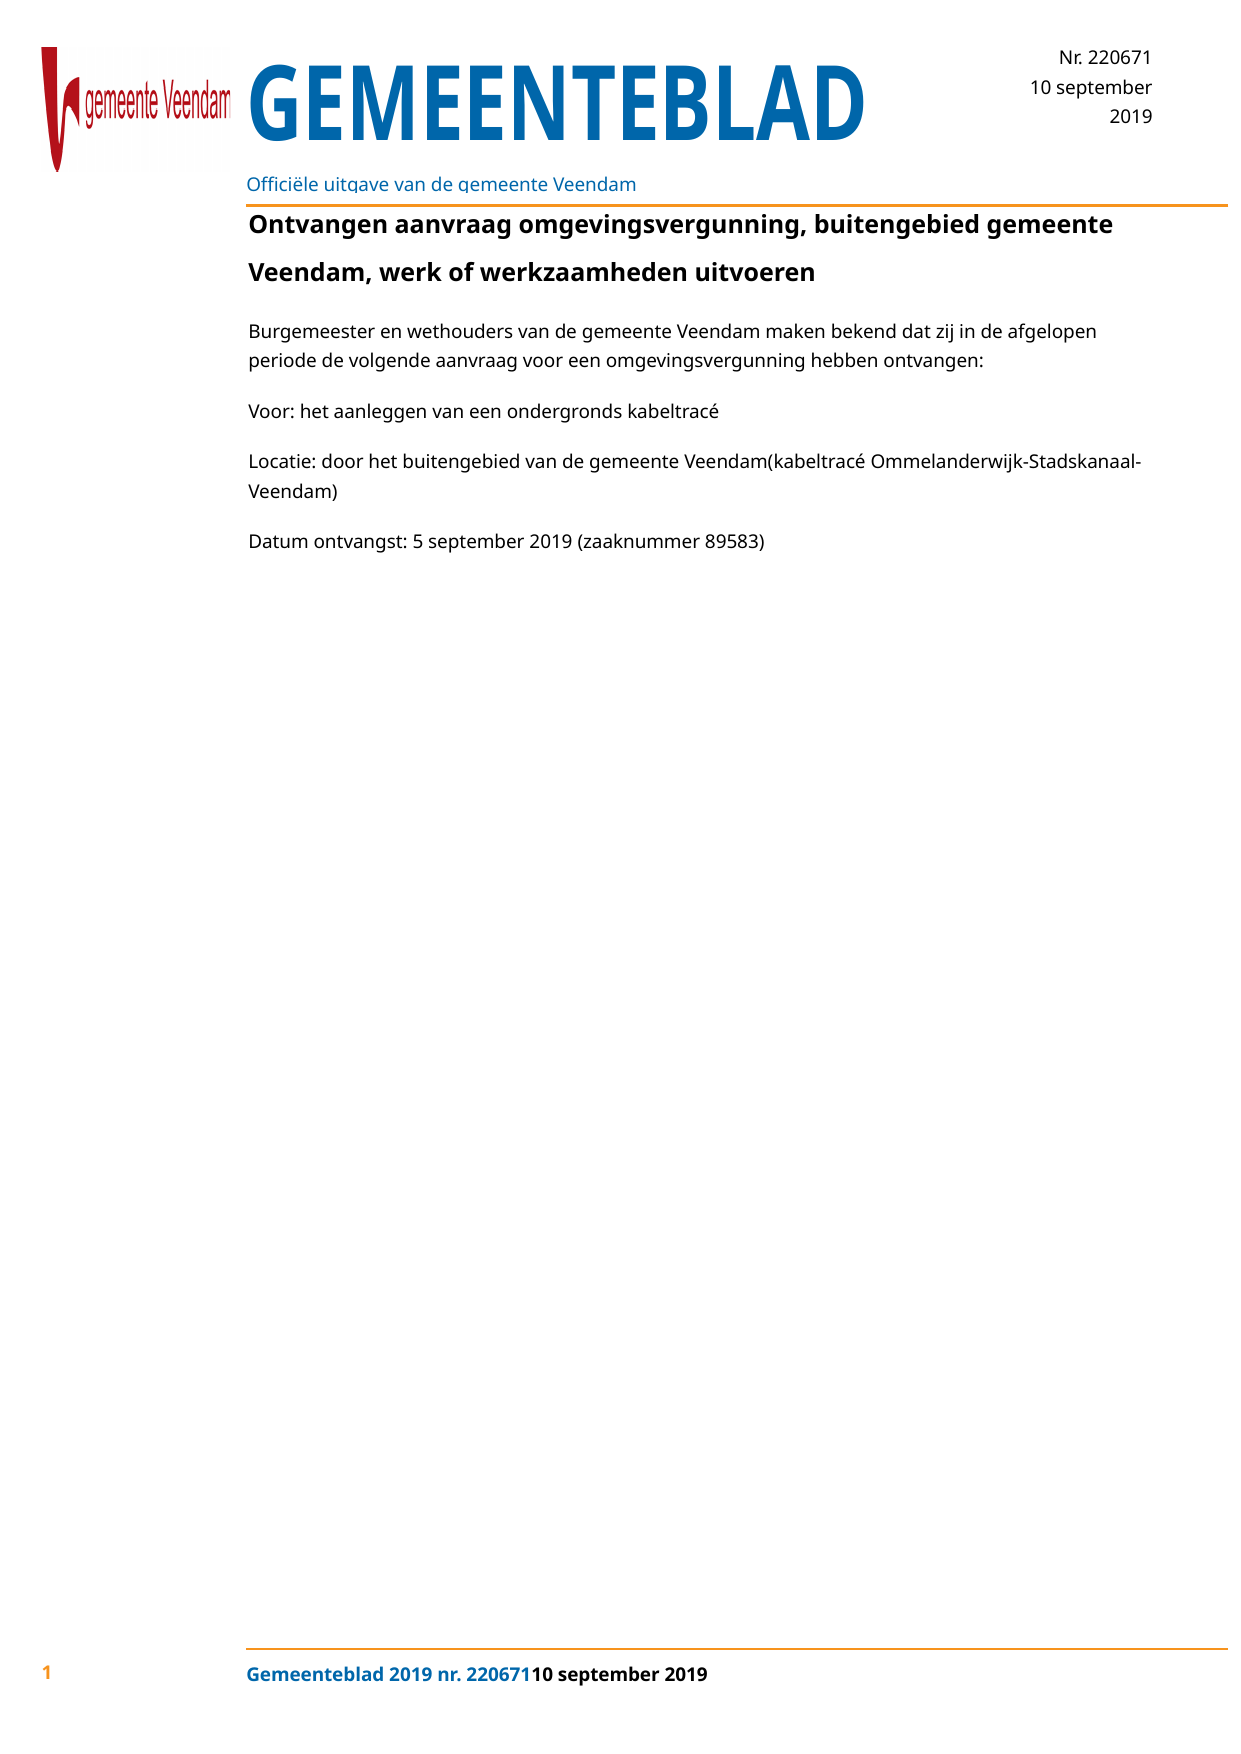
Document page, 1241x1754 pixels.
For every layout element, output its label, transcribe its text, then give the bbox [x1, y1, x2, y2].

text Locatie: door het buitengebied van de gemeente Veendam(kabeltracé Ommelanderwijk-Stadskanaal-Veendam) [248, 448, 1152, 504]
picture [41, 47, 231, 172]
text Ontvangen aanvraag omgevingsvergunning, buitengebied gemeente Veendam, werk of werkzaamheden uitvoeren [248, 207, 1152, 288]
text Voor: het aanleggen van een ondergronds kabeltracé [248, 398, 1152, 424]
text Burgemeester en wethouders van de gemeente Veendam maken bekend dat zij in de afgelopen periode de volgende aanvraag voor een omgevingsvergunning hebben ontvangen: [248, 318, 1152, 373]
text Datum ontvangst: 5 september 2019 (zaaknummer 89583) [248, 528, 1152, 554]
